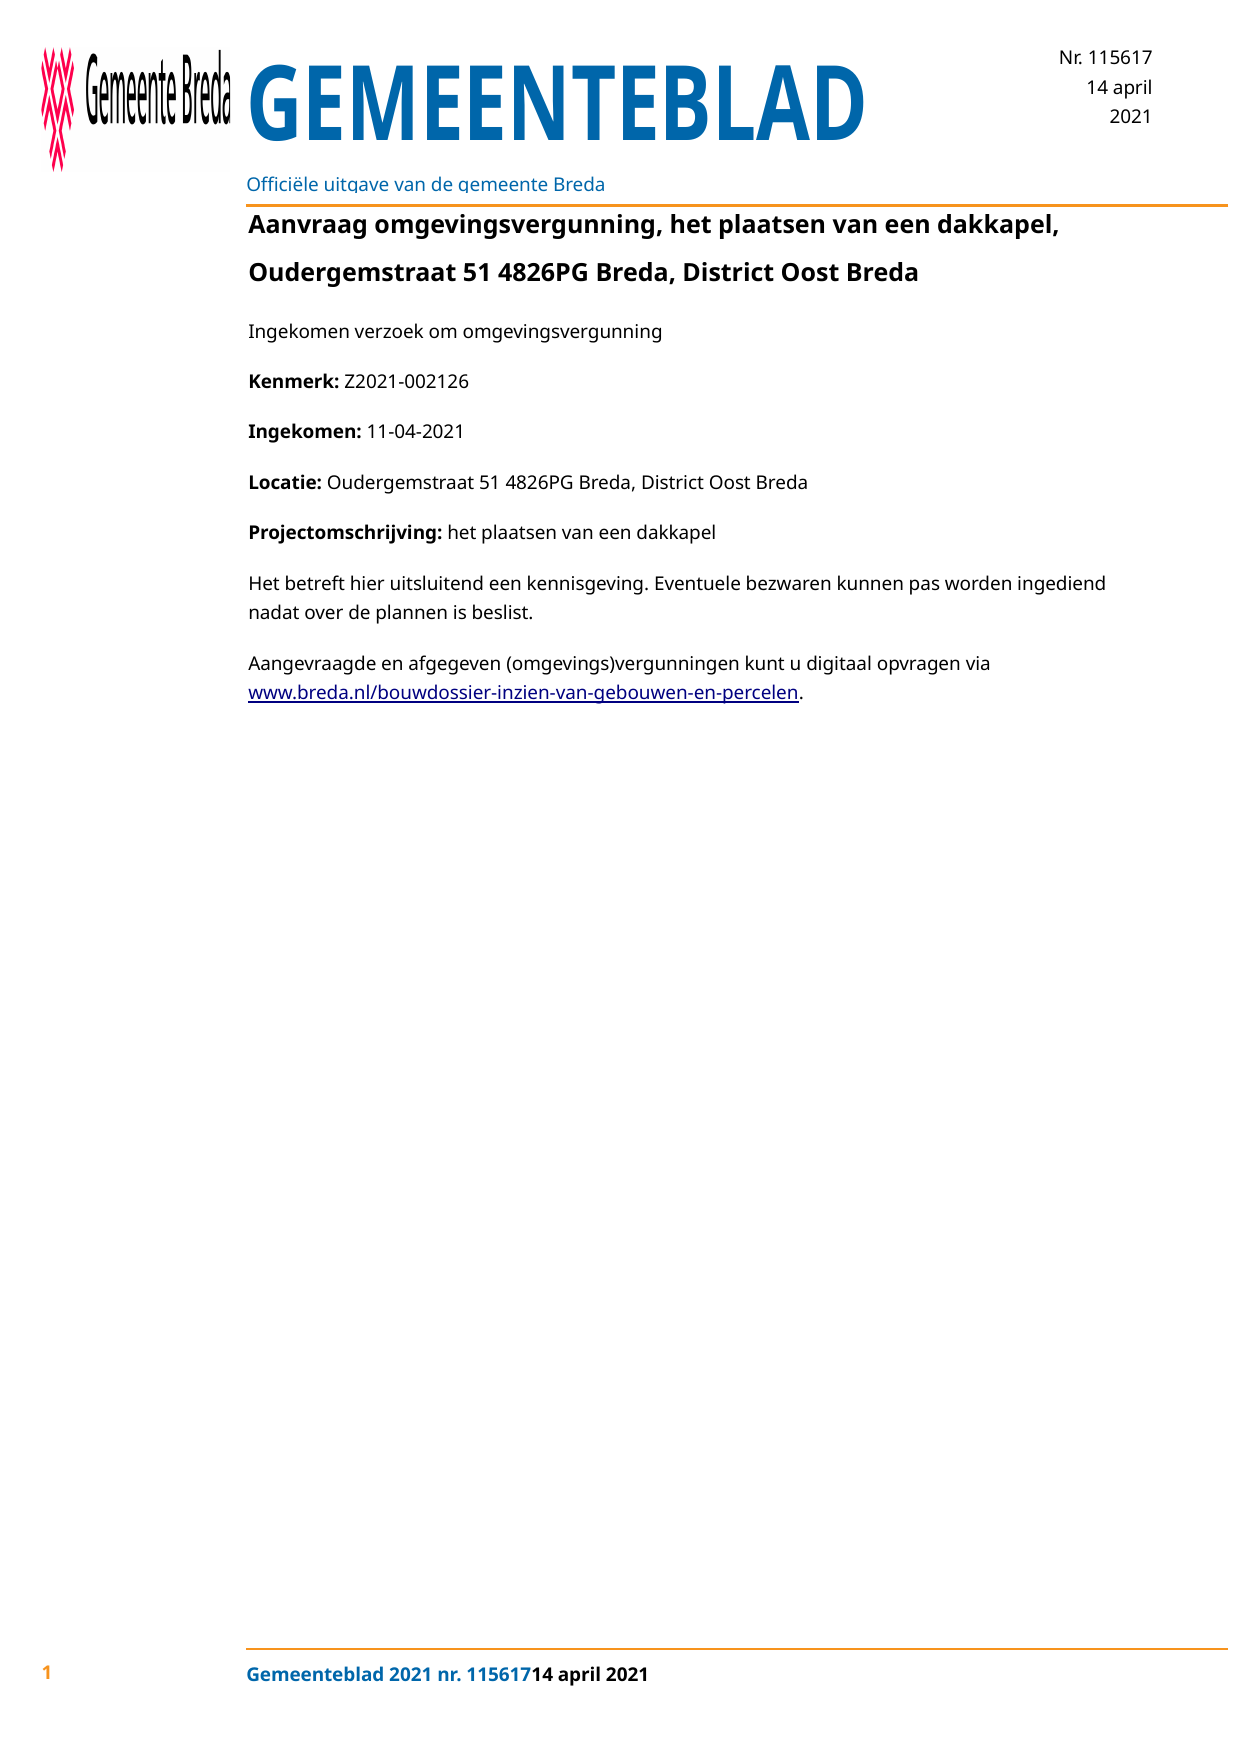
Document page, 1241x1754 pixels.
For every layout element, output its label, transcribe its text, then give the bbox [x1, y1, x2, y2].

text Ingekomen: 11-04-2021 [248, 419, 1152, 444]
picture [41, 47, 231, 172]
text Aanvraag omgevingsvergunning, het plaatsen van een dakkapel, Oudergemstraat 51 4826PG Breda, District Oost Breda [248, 207, 1152, 288]
text Projectomschrijving: het plaatsen van een dakkapel [248, 519, 1152, 545]
text Locatie: Oudergemstraat 51 4826PG Breda, District Oost Breda [248, 469, 1152, 495]
text Kenmerk: Z2021-002126 [248, 368, 1152, 394]
text Ingekomen verzoek om omgevingsvergunning [248, 318, 1152, 344]
text Het betreft hier uitsluitend een kennisgeving. Eventuele bezwaren kunnen pas worden ingediend nadat over de plannen is beslist. [248, 570, 1152, 625]
text Aangevraagde en afgegeven (omgevings)vergunningen kunt u digitaal opvragen via www.breda.nl/bouwdossier-inzien-van-gebouwen-en-percelen. [248, 650, 1152, 705]
